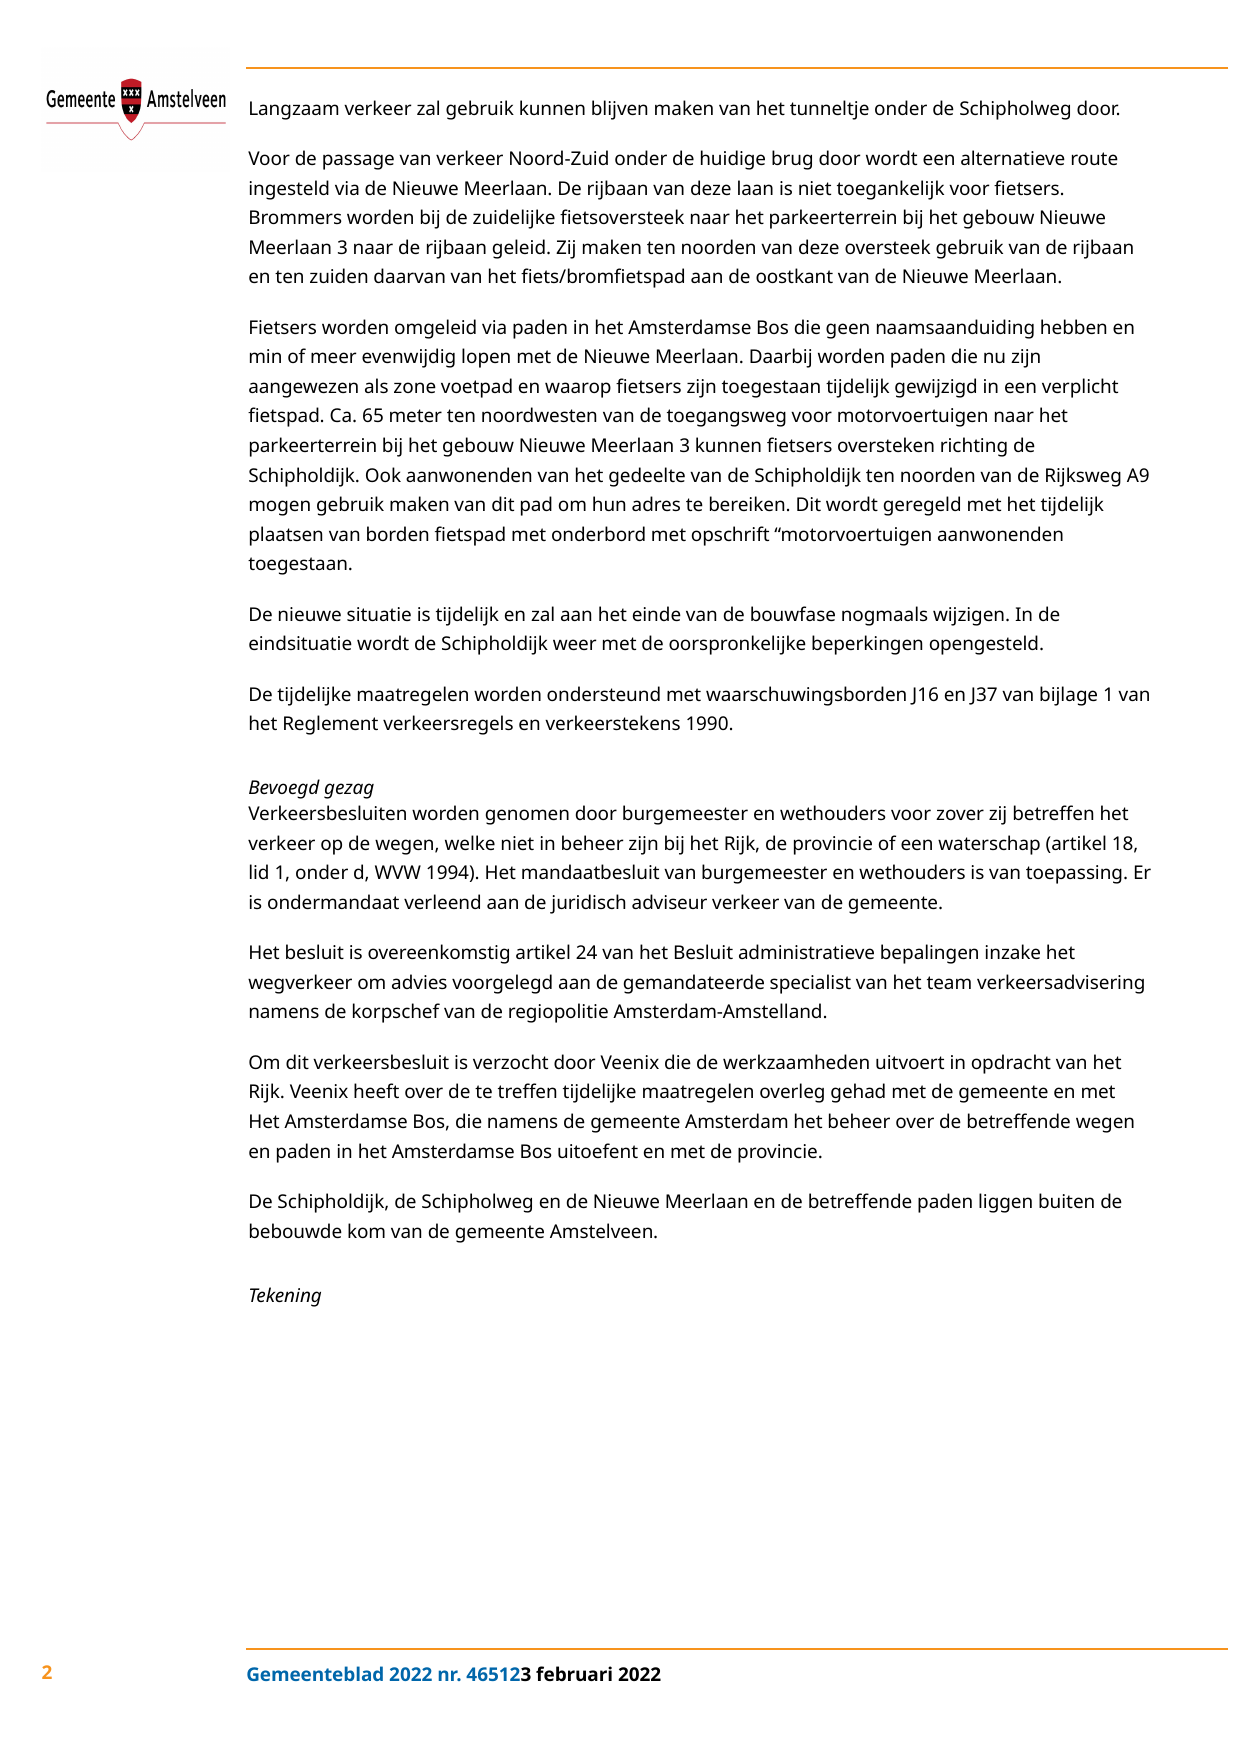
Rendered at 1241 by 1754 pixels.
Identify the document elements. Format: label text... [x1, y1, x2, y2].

text Langzaam verkeer zal gebruik kunnen blijven maken van het tunneltje onder de Schipholweg door. [248, 95, 1152, 121]
text Bevoegd gezag [248, 774, 1152, 800]
text Voor de passage van verkeer Noord-Zuid onder de huidige brug door wordt een alternatieve route ingesteld via de Nieuwe Meerlaan. De rijbaan van deze laan is niet toegankelijk voor fietsers. Brommers worden bij de zuidelijke fietsoversteek naar het parkeerterrein bij het gebouw Nieuwe Meerlaan 3 naar de rijbaan geleid. Zij maken ten noorden van deze oversteek gebruik van de rijbaan en ten zuiden daarvan van het fiets/bromfietspad aan de oostkant van de Nieuwe Meerlaan. [248, 145, 1152, 289]
text Het besluit is overeenkomstig artikel 24 van het Besluit administratieve bepalingen inzake het wegverkeer om advies voorgelegd aan de gemandateerde specialist van het team verkeersadvisering namens de korpschef van de regiopolitie Amsterdam-Amstelland. [248, 939, 1152, 1024]
picture [41, 47, 231, 172]
text De nieuwe situatie is tijdelijk en zal aan het einde van de bouwfase nogmaals wijzigen. In de eindsituatie wordt de Schipholdijk weer met de oorspronkelijke beperkingen opengesteld. [248, 601, 1152, 656]
text Fietsers worden omgeleid via paden in het Amsterdamse Bos die geen naamsaanduiding hebben en min of meer evenwijdig lopen met de Nieuwe Meerlaan. Daarbij worden paden die nu zijn aangewezen als zone voetpad en waarop fietsers zijn toegestaan tijdelijk gewijzigd in een verplicht fietspad. Ca. 65 meter ten noordwesten van de toegangsweg voor motorvoertuigen naar het parkeerterrein bij het gebouw Nieuwe Meerlaan 3 kunnen fietsers oversteken richting de Schipholdijk. Ook aanwonenden van het gedeelte van de Schipholdijk ten noorden van de Rijksweg A9 mogen gebruik maken van dit pad om hun adres te bereiken. Dit wordt geregeld met het tijdelijk plaatsen van borden fietspad met onderbord met opschrift “motorvoertuigen aanwonenden toegestaan. [248, 314, 1152, 576]
text Tekening [248, 1282, 1152, 1307]
text Verkeersbesluiten worden genomen door burgemeester en wethouders voor zover zij betreffen het verkeer op de wegen, welke niet in beheer zijn bij het Rijk, de provincie of een waterschap (artikel 18, lid 1, onder d, WVW 1994). Het mandaatbesluit van burgemeester en wethouders is van toepassing. Er is ondermandaat verleend aan de juridisch adviseur verkeer van de gemeente. [248, 800, 1152, 915]
text Om dit verkeersbesluit is verzocht door Veenix die de werkzaamheden uitvoert in opdracht van het Rijk. Veenix heeft over de te treffen tijdelijke maatregelen overleg gehad met de gemeente en met Het Amsterdamse Bos, die namens de gemeente Amsterdam het beheer over de betreffende wegen en paden in het Amsterdamse Bos uitoefent en met de provincie. [248, 1049, 1152, 1163]
text De Schipholdijk, de Schipholweg en de Nieuwe Meerlaan en de betreffende paden liggen buiten de bebouwde kom van de gemeente Amstelveen. [248, 1188, 1152, 1243]
text De tijdelijke maatregelen worden ondersteund met waarschuwingsborden J16 en J37 van bijlage 1 van het Reglement verkeersregels en verkeerstekens 1990. [248, 681, 1152, 736]
